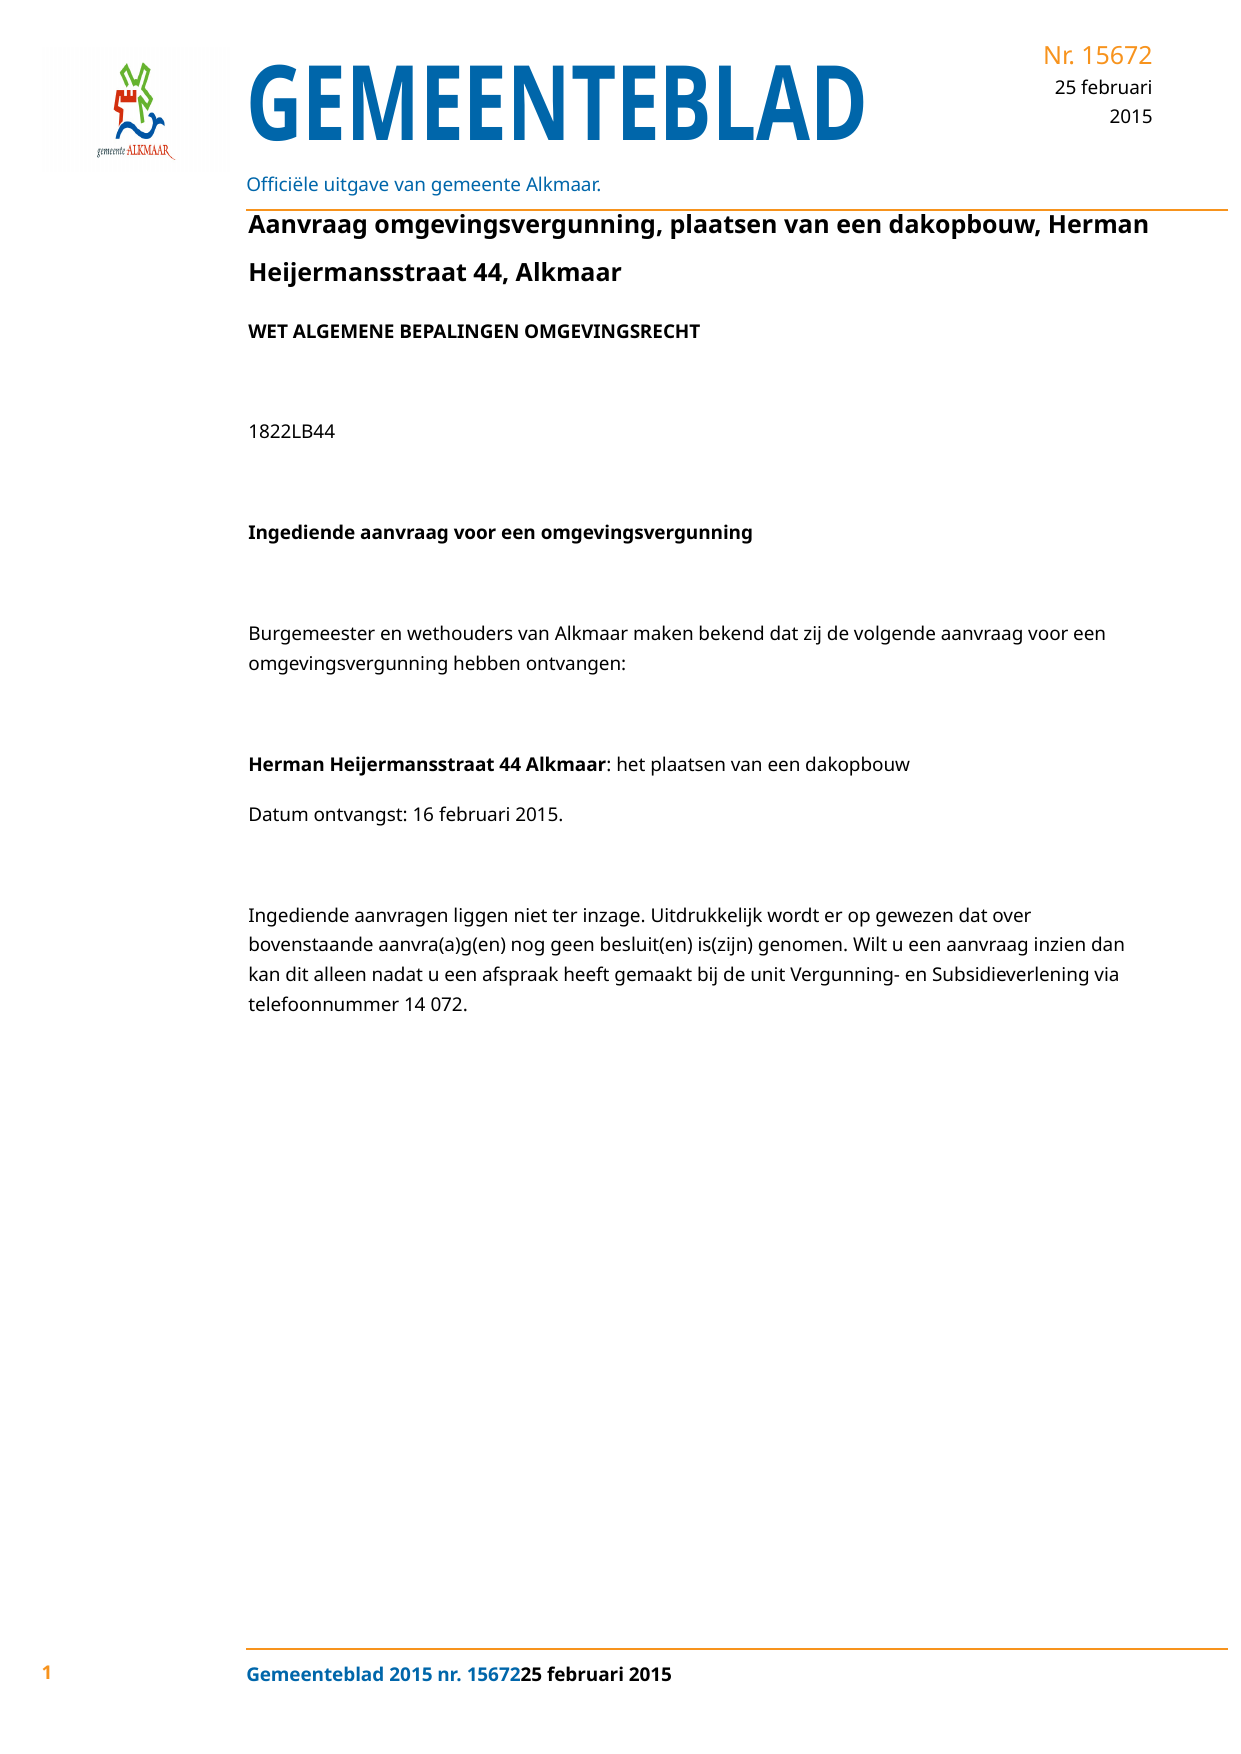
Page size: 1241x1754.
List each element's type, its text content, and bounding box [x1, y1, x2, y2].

text Ingediende aanvragen liggen niet ter inzage. Uitdrukkelijk wordt er op gewezen dat over bovenstaande aanvra(a)g(en) nog geen besluit(en) is(zijn) genomen. Wilt u een aanvraag inzien dan kan dit alleen nadat u een afspraak heeft gemaakt bij de unit Vergunning- en Subsidieverlening via telefoonnummer 14 072. [248, 902, 1152, 1017]
picture [41, 47, 231, 172]
text Burgemeester en wethouders van Alkmaar maken bekend dat zij de volgende aanvraag voor een omgevingsvergunning hebben ontvangen: [248, 620, 1152, 676]
text Aanvraag omgevingsvergunning, plaatsen van een dakopbouw, Herman Heijermansstraat 44, Alkmaar [248, 211, 1152, 288]
text Datum ontvangst: 16 februari 2015. [248, 801, 1152, 827]
text Herman Heijermansstraat 44 Alkmaar: het plaatsen van een dakopbouw [248, 751, 1152, 777]
text WET ALGEMENE BEPALINGEN OMGEVINGSRECHT [248, 318, 1152, 344]
text 1822LB44 [248, 419, 1152, 444]
text Ingediende aanvraag voor een omgevingsvergunning [248, 519, 1152, 545]
